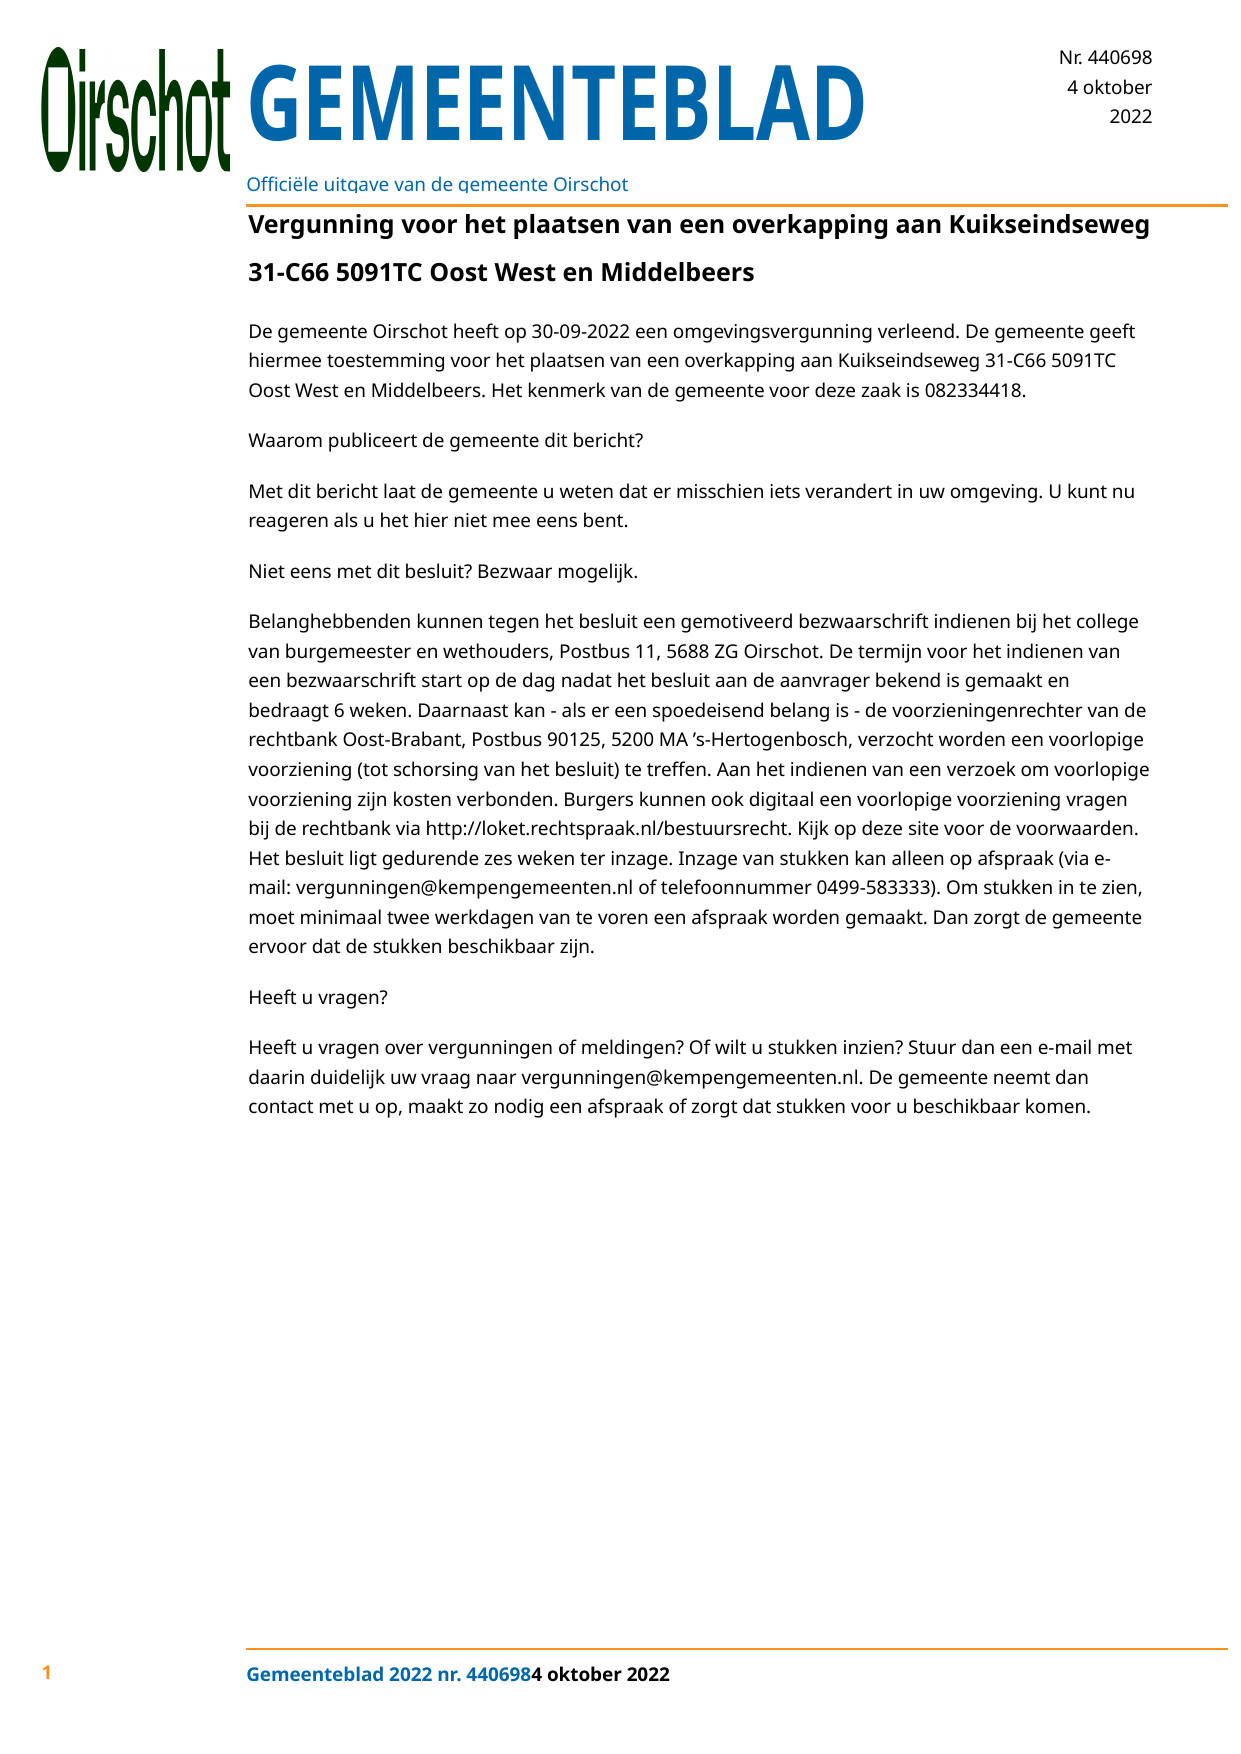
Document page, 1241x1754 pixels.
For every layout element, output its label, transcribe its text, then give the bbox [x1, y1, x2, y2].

text Heeft u vragen? [248, 984, 1152, 1010]
text Met dit bericht laat de gemeente u weten dat er misschien iets verandert in uw omgeving. U kunt nu reageren als u het hier niet mee eens bent. [248, 478, 1152, 533]
text Waarom publiceert de gemeente dit bericht? [248, 427, 1152, 453]
text Heeft u vragen over vergunningen of meldingen? Of wilt u stukken inzien? Stuur dan een e-mail met daarin duidelijk uw vraag naar vergunningen@kempengemeenten.nl. De gemeente neemt dan contact met u op, maakt zo nodig een afspraak of zorgt dat stukken voor u beschikbaar komen. [248, 1034, 1152, 1119]
text Vergunning voor het plaatsen van een overkapping aan Kuikseindseweg 31-C66 5091TC Oost West en Middelbeers [248, 207, 1152, 288]
picture [41, 47, 231, 172]
text Niet eens met dit besluit? Bezwaar mogelijk. [248, 558, 1152, 584]
text Belanghebbenden kunnen tegen het besluit een gemotiveerd bezwaarschrift indienen bij het college van burgemeester en wethouders, Postbus 11, 5688 ZG Oirschot. De termijn voor het indienen van een bezwaarschrift start op de dag nadat het besluit aan de aanvrager bekend is gemaakt en bedraagt 6 weken. Daarnaast kan - als er een spoedeisend belang is - de voorzieningenrechter van de rechtbank Oost-Brabant, Postbus 90125, 5200 MA ’s-Hertogenbosch, verzocht worden een voorlopige voorziening (tot schorsing van het besluit) te treffen. Aan het indienen van een verzoek om voorlopige voorziening zijn kosten verbonden. Burgers kunnen ook digitaal een voorlopige voorziening vragen bij de rechtbank via http://loket.rechtspraak.nl/bestuursrecht. Kijk op deze site voor de voorwaarden. Het besluit ligt gedurende zes weken ter inzage. Inzage van stukken kan alleen op afspraak (via e-mail: vergunningen@kempengemeenten.nl of telefoonnummer 0499-583333). Om stukken in te zien, moet minimaal twee werkdagen van te voren een afspraak worden gemaakt. Dan zorgt de gemeente ervoor dat de stukken beschikbaar zijn. [248, 608, 1152, 959]
text De gemeente Oirschot heeft op 30-09-2022 een omgevingsvergunning verleend. De gemeente geeft hiermee toestemming voor het plaatsen van een overkapping aan Kuikseindseweg 31-C66 5091TC Oost West en Middelbeers. Het kenmerk van de gemeente voor deze zaak is 082334418. [248, 318, 1152, 403]
